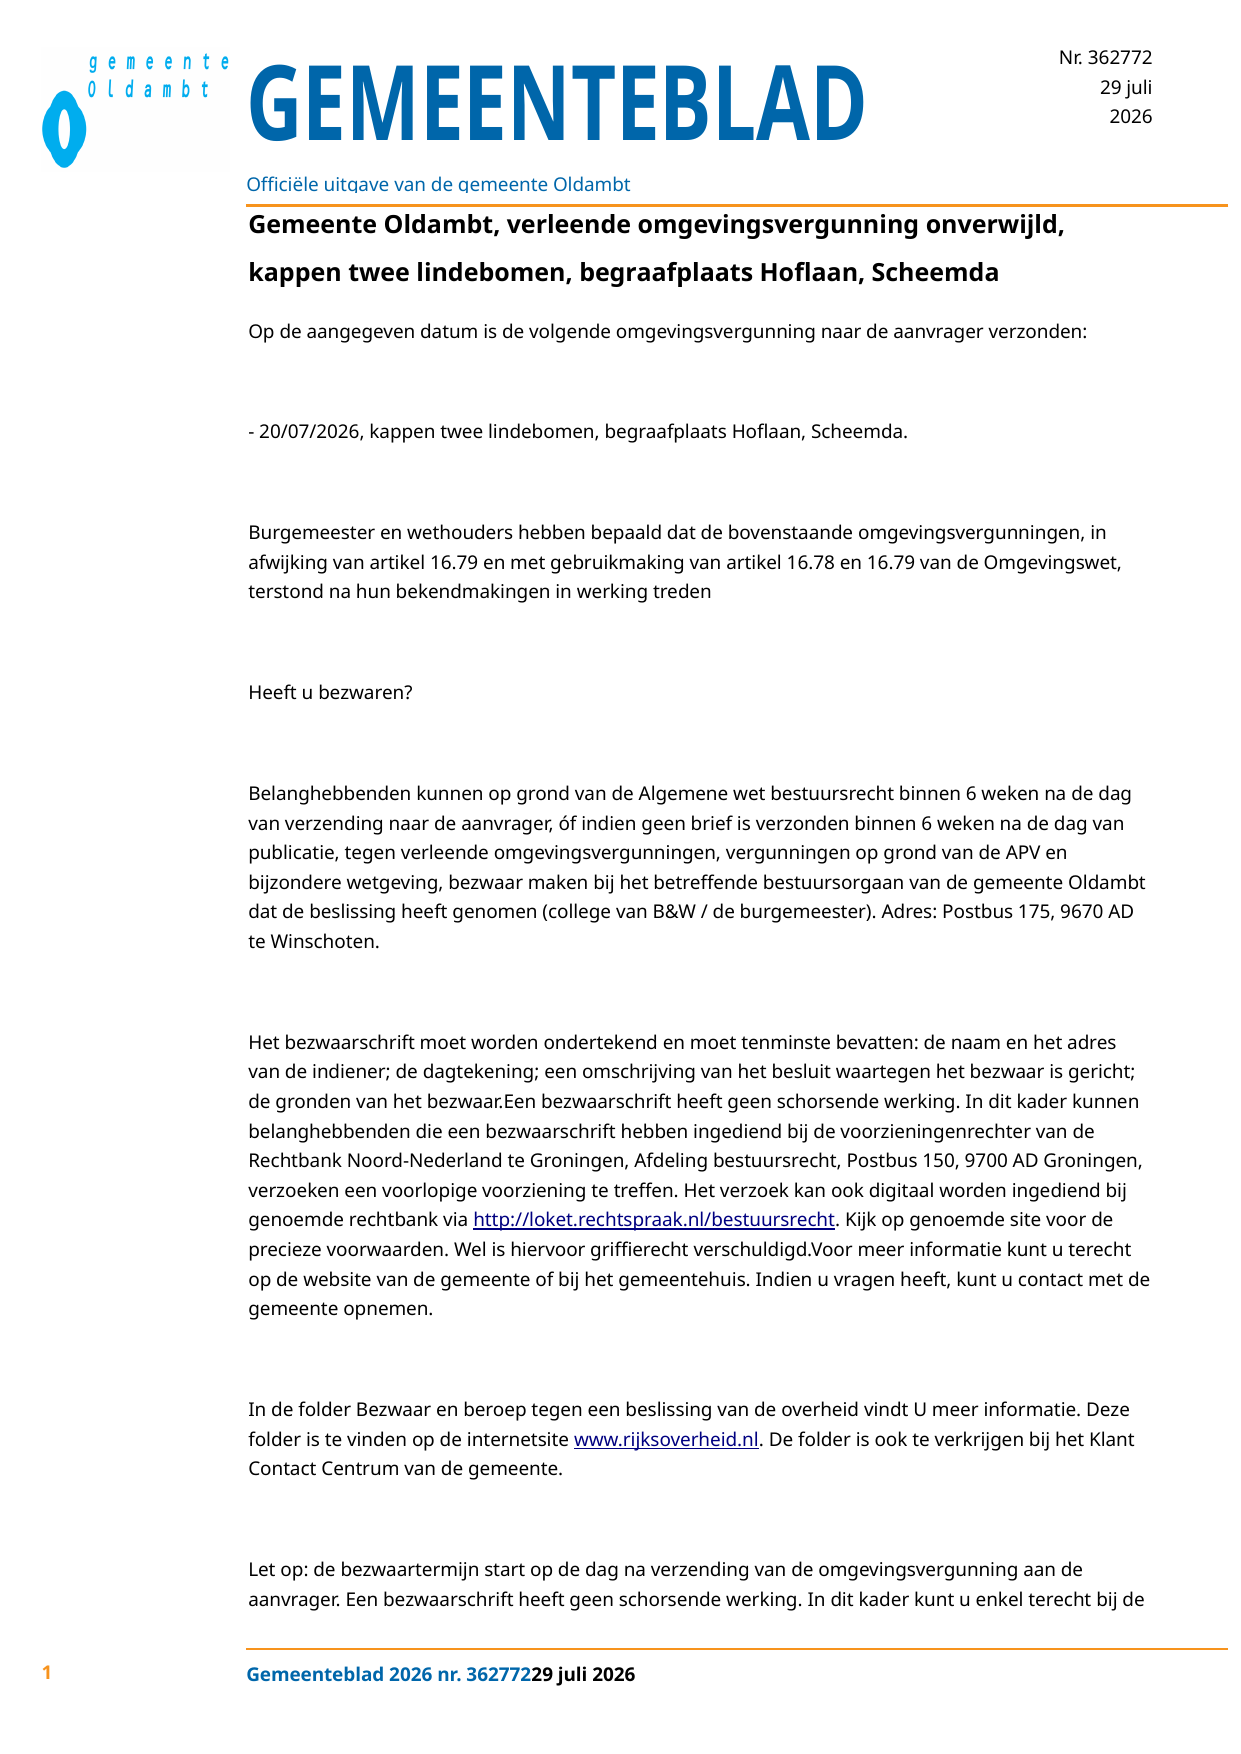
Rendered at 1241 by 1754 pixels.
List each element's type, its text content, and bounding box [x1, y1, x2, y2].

text Het bezwaarschrift moet worden ondertekend en moet tenminste bevatten: de naam en het adres van de indiener; de dagtekening; een omschrijving van het besluit waartegen het bezwaar is gericht; de gronden van het bezwaar.Een bezwaarschrift heeft geen schorsende werking. In dit kader kunnen belanghebbenden die een bezwaarschrift hebben ingediend bij de voorzieningenrechter van de Rechtbank Noord-Nederland te Groningen, Afdeling bestuursrecht, Postbus 150, 9700 AD Groningen, verzoeken een voorlopige voorziening te treffen. Het verzoek kan ook digitaal worden ingediend bij genoemde rechtbank via http://loket.rechtspraak.nl/bestuursrecht. Kijk op genoemde site voor de precieze voorwaarden. Wel is hiervoor griffierecht verschuldigd.Voor meer informatie kunt u terecht op de website van de gemeente of bij het gemeentehuis. Indien u vragen heeft, kunt u contact met de gemeente opnemen. [248, 1029, 1152, 1321]
text In de folder Bezwaar en beroep tegen een beslissing van de overheid vindt U meer informatie. Deze folder is te vinden op de internetsite www.rijksoverheid.nl. De folder is ook te verkrijgen bij het Klant Contact Centrum van de gemeente. [248, 1396, 1152, 1481]
text Belanghebbenden kunnen op grond van de Algemene wet bestuursrecht binnen 6 weken na de dag van verzending naar de aanvrager, óf indien geen brief is verzonden binnen 6 weken na de dag van publicatie, tegen verleende omgevingsvergunningen, vergunningen op grond van de APV en bijzondere wetgeving, bezwaar maken bij het betreffende bestuursorgaan van de gemeente Oldambt dat de beslissing heeft genomen (college van B&W / de burgemeester). Adres: Postbus 175, 9670 AD te Winschoten. [248, 780, 1152, 954]
text Let op: de bezwaartermijn start op de dag na verzending van de omgevingsvergunning aan de aanvrager. Een bezwaarschrift heeft geen schorsende werking. In dit kader kunt u enkel terecht bij de [248, 1556, 1152, 1612]
text Gemeente Oldambt, verleende omgevingsvergunning onverwijld, kappen twee lindebomen, begraafplaats Hoflaan, Scheemda [248, 207, 1152, 288]
text Burgemeester en wethouders hebben bepaald dat de bovenstaande omgevingsvergunningen, in afwijking van artikel 16.79 en met gebruikmaking van artikel 16.78 en 16.79 van de Omgevingswet, terstond na hun bekendmakingen in werking treden [248, 519, 1152, 604]
picture [41, 47, 231, 172]
text Heeft u bezwaren? [248, 679, 1152, 705]
text - 20/07/2026, kappen twee lindebomen, begraafplaats Hoflaan, Scheemda. [248, 419, 1152, 444]
text Op de aangegeven datum is de volgende omgevingsvergunning naar de aanvrager verzonden: [248, 318, 1152, 344]
